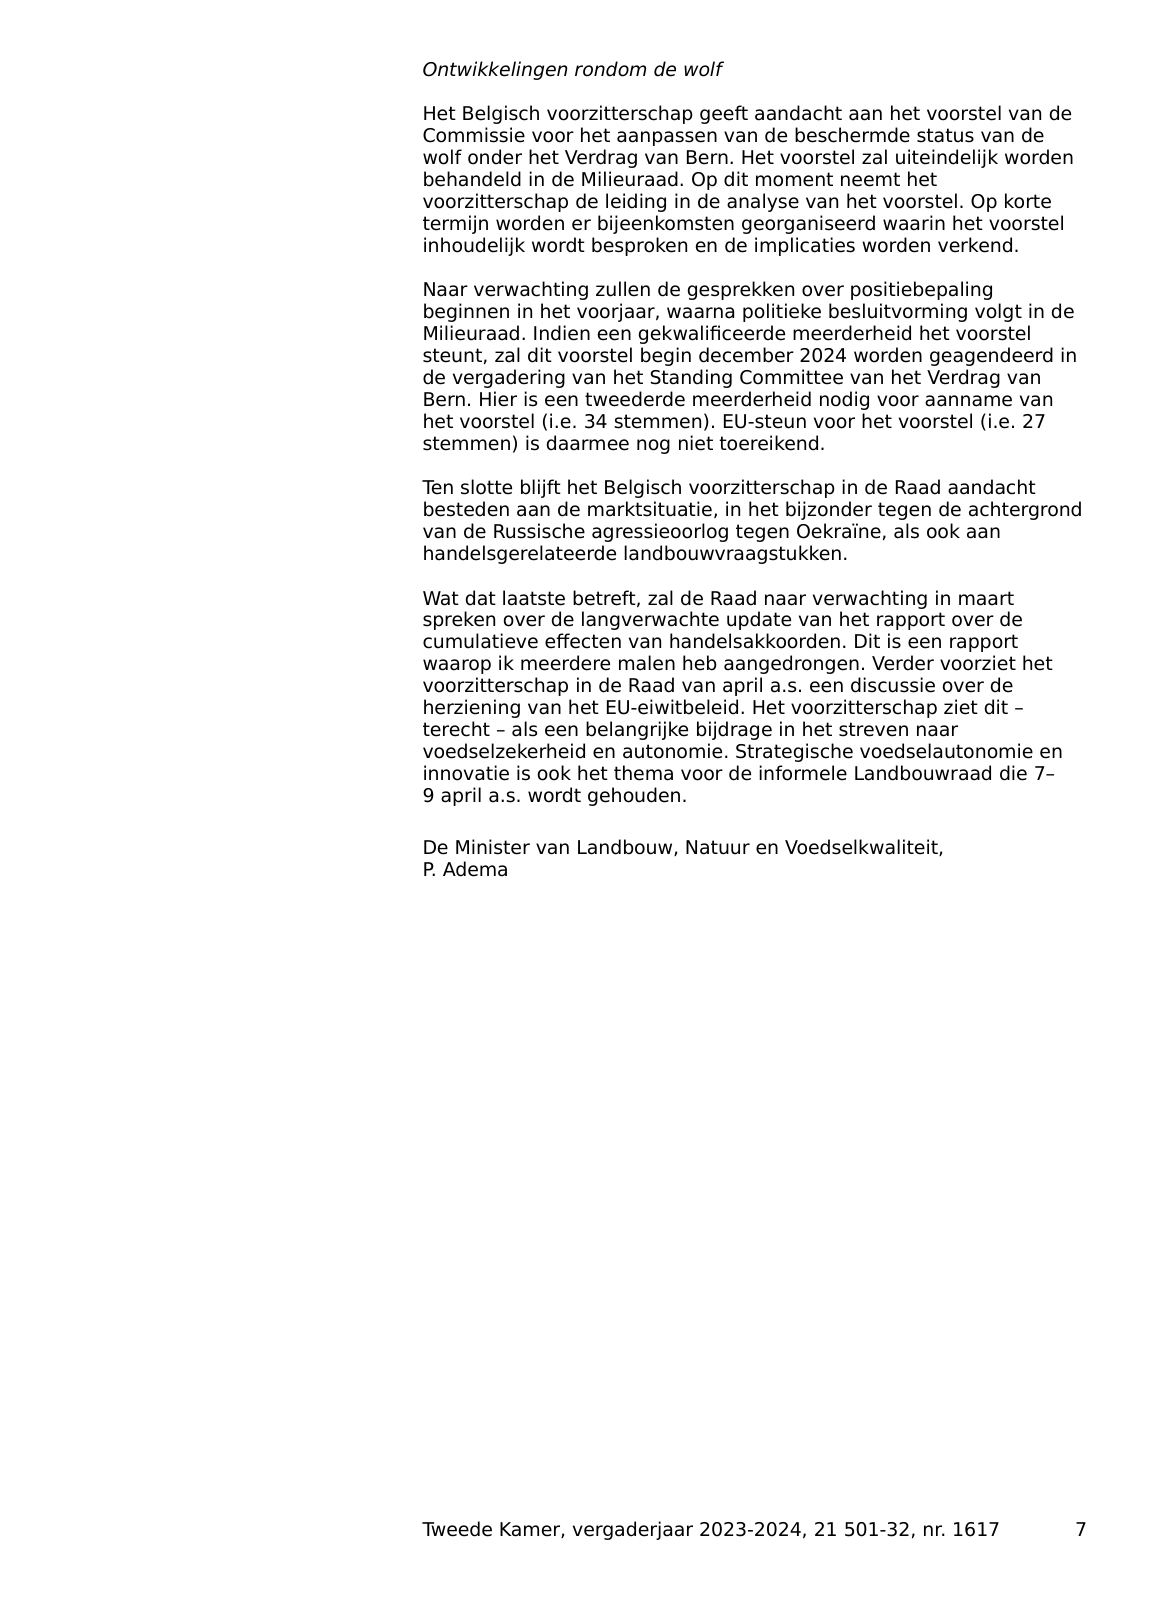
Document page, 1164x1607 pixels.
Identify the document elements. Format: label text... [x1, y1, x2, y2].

subtitle Ontwikkelingen rondom de wolf [422, 59, 1087, 81]
text Ten slotte blijft het Belgisch voorzitterschap in de Raad aandacht besteden aan de marktsituatie, in het bijzonder tegen de achtergrond van de Russische agressieoorlog tegen Oekraïne, als ook aan handelsgerelateerde landbouwvraagstukken. [422, 477, 1087, 565]
text Het Belgisch voorzitterschap geeft aandacht aan het voorstel van de Commissie voor het aanpassen van de beschermde status van de wolf onder het Verdrag van Bern. Het voorstel zal uiteindelijk worden behandeld in de Milieuraad. Op dit moment neemt het voorzitterschap de leiding in de analyse van het voorstel. Op korte termijn worden er bijeenkomsten georganiseerd waarin het voorstel inhoudelijk wordt besproken en de implicaties worden verkend. [422, 103, 1087, 257]
text De Minister van Landbouw, Natuur en Voedselkwaliteit, P. Adema [422, 837, 1087, 881]
text Wat dat laatste betreft, zal de Raad naar verwachting in maart spreken over de langverwachte update van het rapport over de cumulatieve effecten van handelsakkoorden. Dit is een rapport waarop ik meerdere malen heb aangedrongen. Verder voorziet het voorzitterschap in de Raad van april a.s. een discussie over de herziening van het EU-eiwitbeleid. Het voorzitterschap ziet dit – terecht – als een belangrijke bijdrage in het streven naar voedselzekerheid en autonomie. Strategische voedselautonomie en innovatie is ook het thema voor de informele Landbouwraad die 7–9 april a.s. wordt gehouden. [422, 587, 1087, 807]
text Naar verwachting zullen de gesprekken over positiebepaling beginnen in het voorjaar, waarna politieke besluitvorming volgt in de Milieuraad. Indien een gekwalificeerde meerderheid het voorstel steunt, zal dit voorstel begin december 2024 worden geagendeerd in de vergadering van het Standing Committee van het Verdrag van Bern. Hier is een tweederde meerderheid nodig voor aanname van het voorstel (i.e. 34 stemmen). EU-steun voor het voorstel (i.e. 27 stemmen) is daarmee nog niet toereikend. [422, 279, 1087, 455]
